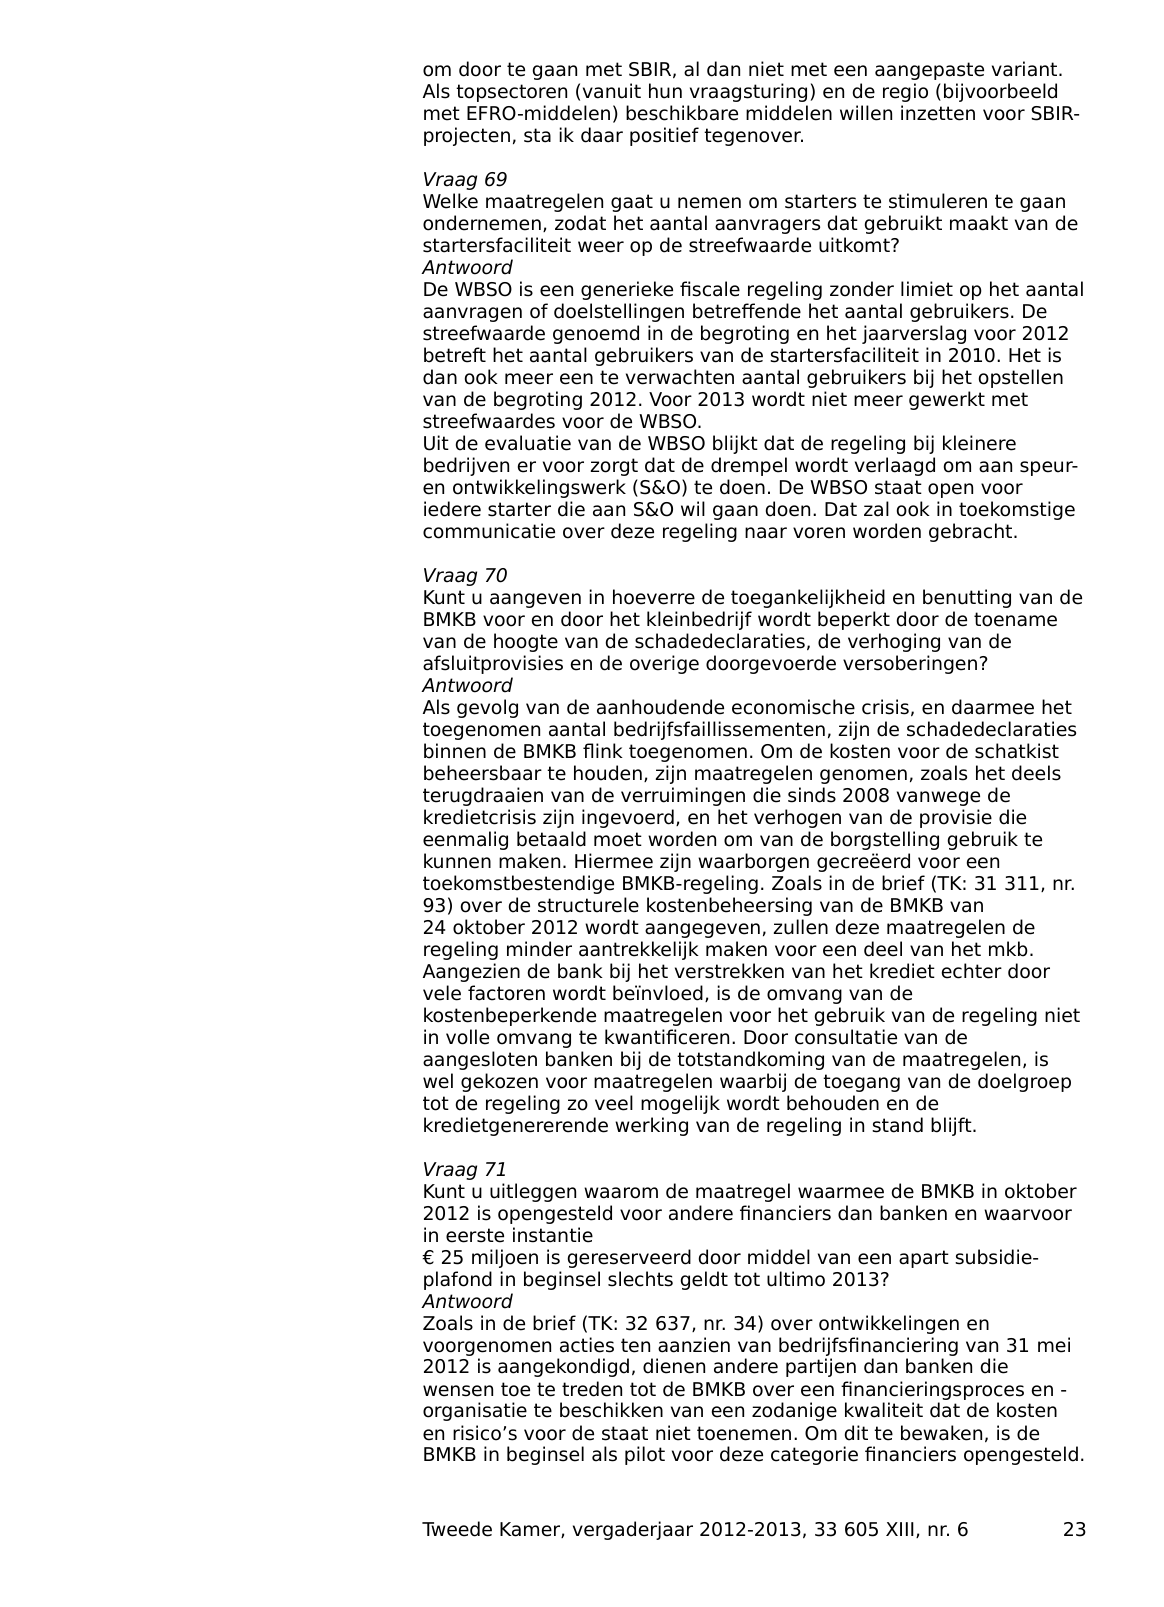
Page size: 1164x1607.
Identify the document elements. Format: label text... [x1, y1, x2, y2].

text Als gevolg van de aanhoudende economische crisis, en daarmee het toegenomen aantal bedrijfsfaillissementen, zijn de schadedeclaraties binnen de BMKB flink toegenomen. Om de kosten voor de schatkist beheersbaar te houden, zijn maatregelen genomen, zoals het deels terugdraaien van de verruimingen die sinds 2008 vanwege de kredietcrisis zijn ingevoerd, en het verhogen van de provisie die eenmalig betaald moet worden om van de borgstelling gebruik te kunnen maken. Hiermee zijn waarborgen gecreëerd voor een toekomstbestendige BMKB-regeling. Zoals in de brief (TK: 31 311, nr. 93) over de structurele kostenbeheersing van de BMKB van 24 oktober 2012 wordt aangegeven, zullen deze maatregelen de regeling minder aantrekkelijk maken voor een deel van het mkb. Aangezien de bank bij het verstrekken van het krediet echter door vele factoren wordt beïnvloed, is de omvang van de kostenbeperkende maatregelen voor het gebruik van de regeling niet in volle omvang te kwantificeren. Door consultatie van de aangesloten banken bij de totstandkoming van de maatregelen, is wel gekozen voor maatregelen waarbij de toegang van de doelgroep tot de regeling zo veel mogelijk wordt behouden en de kredietgenererende werking van de regeling in stand blijft. [422, 697, 1087, 1136]
text Kunt u aangeven in hoeverre de toegankelijkheid en benutting van de BMKB voor en door het kleinbedrijf wordt beperkt door de toename van de hoogte van de schadedeclaraties, de verhoging van de afsluitprovisies en de overige doorgevoerde versoberingen? [422, 587, 1087, 675]
text Antwoord [422, 257, 1087, 279]
text € 25 miljoen is gereserveerd door middel van een apart subsidie-plafond in beginsel slechts geldt tot ultimo 2013? [422, 1247, 1087, 1291]
text om door te gaan met SBIR, al dan niet met een aangepaste variant. Als topsectoren (vanuit hun vraagsturing) en de regio (bijvoorbeeld met EFRO-middelen) beschikbare middelen willen inzetten voor SBIR-projecten, sta ik daar positief tegenover. [422, 59, 1087, 147]
text Kunt u uitleggen waarom de maatregel waarmee de BMKB in oktober 2012 is opengesteld voor andere financiers dan banken en waarvoor in eerste instantie [422, 1181, 1087, 1247]
text Vraag 71 [422, 1159, 1087, 1181]
text Vraag 70 [422, 565, 1087, 587]
text Welke maatregelen gaat u nemen om starters te stimuleren te gaan ondernemen, zodat het aantal aanvragers dat gebruikt maakt van de startersfaciliteit weer op de streefwaarde uitkomt? [422, 191, 1087, 257]
text Zoals in de brief (TK: 32 637, nr. 34) over ontwikkelingen en voorgenomen acties ten aanzien van bedrijfsfinanciering van 31 mei 2012 is aangekondigd, dienen andere partijen dan banken die wensen toe te treden tot de BMKB over een financieringsproces en -organisatie te beschikken van een zodanige kwaliteit dat de kosten en risico’s voor de staat niet toenemen. Om dit te bewaken, is de BMKB in beginsel als pilot voor deze categorie financiers opengesteld. [422, 1312, 1087, 1466]
text Uit de evaluatie van de WBSO blijkt dat de regeling bij kleinere bedrijven er voor zorgt dat de drempel wordt verlaagd om aan speur- en ontwikkelingswerk (S&O) te doen. De WBSO staat open voor iedere starter die aan S&O wil gaan doen. Dat zal ook in toekomstige communicatie over deze regeling naar voren worden gebracht. [422, 433, 1087, 543]
text De WBSO is een generieke fiscale regeling zonder limiet op het aantal aanvragen of doelstellingen betreffende het aantal gebruikers. De streefwaarde genoemd in de begroting en het jaarverslag voor 2012 betreft het aantal gebruikers van de startersfaciliteit in 2010. Het is dan ook meer een te verwachten aantal gebruikers bij het opstellen van de begroting 2012. Voor 2013 wordt niet meer gewerkt met streefwaardes voor de WBSO. [422, 279, 1087, 433]
text Vraag 69 [422, 169, 1087, 191]
text Antwoord [422, 1291, 1087, 1312]
text Antwoord [422, 675, 1087, 697]
